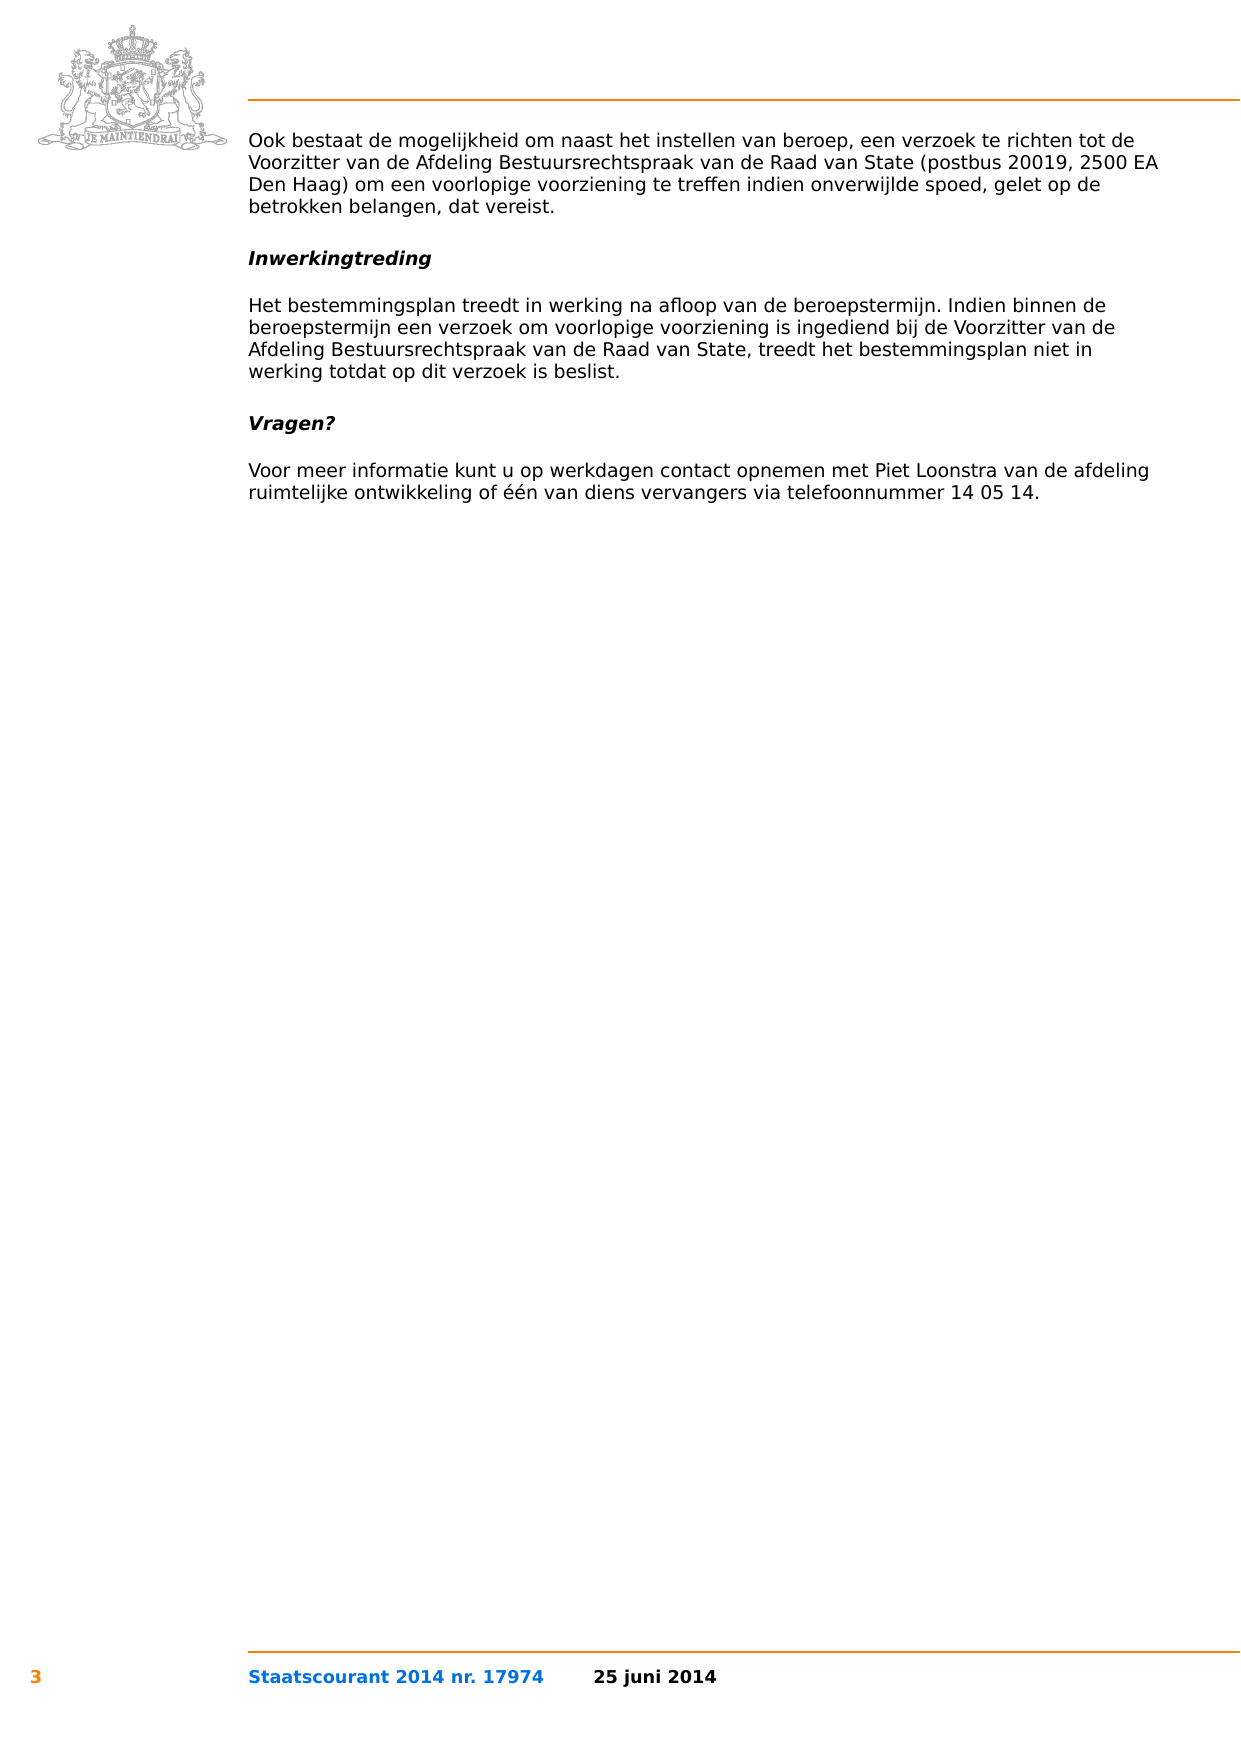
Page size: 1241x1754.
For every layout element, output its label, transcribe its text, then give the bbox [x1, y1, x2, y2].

subtitle Inwerkingtreding [248, 248, 1163, 270]
text Ook bestaat de mogelijkheid om naast het instellen van beroep, een verzoek te richten tot de Voorzitter van de Afdeling Bestuursrechtspraak van de Raad van State (postbus 20019, 2500 EA Den Haag) om een voorlopige voorziening te treffen indien onverwijlde spoed, gelet op de betrokken belangen, dat vereist. [248, 130, 1163, 218]
picture [38, 25, 227, 150]
subtitle Vragen? [248, 413, 1163, 435]
text Voor meer informatie kunt u op werkdagen contact opnemen met Piet Loonstra van de afdeling ruimtelijke ontwikkeling of één van diens vervangers via telefoonnummer 14 05 14. [248, 460, 1163, 504]
text Het bestemmingsplan treedt in werking na afloop van de beroepstermijn. Indien binnen de beroepstermijn een verzoek om voorlopige voorziening is ingediend bij de Voorzitter van de Afdeling Bestuursrechtspraak van de Raad van State, treedt het bestemmingsplan niet in werking totdat op dit verzoek is beslist. [248, 295, 1163, 383]
